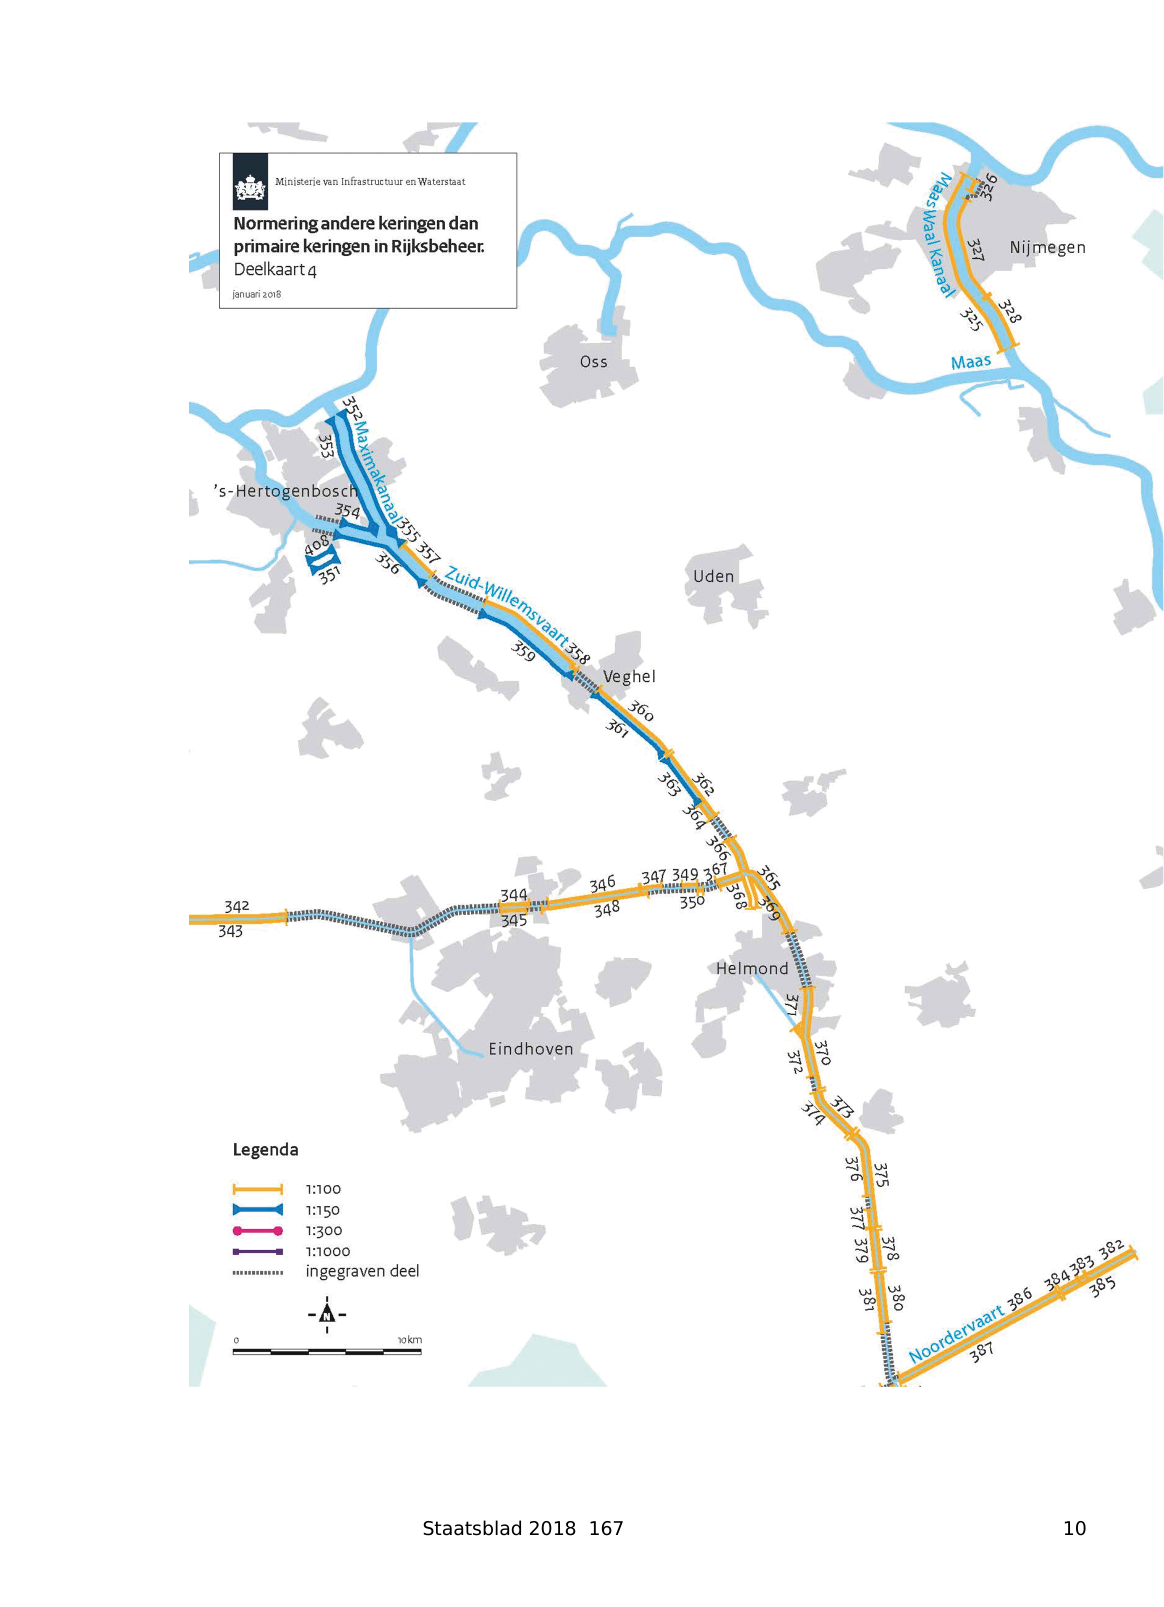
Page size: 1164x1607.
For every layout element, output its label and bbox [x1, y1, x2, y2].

picture [188, 122, 1164, 1387]
